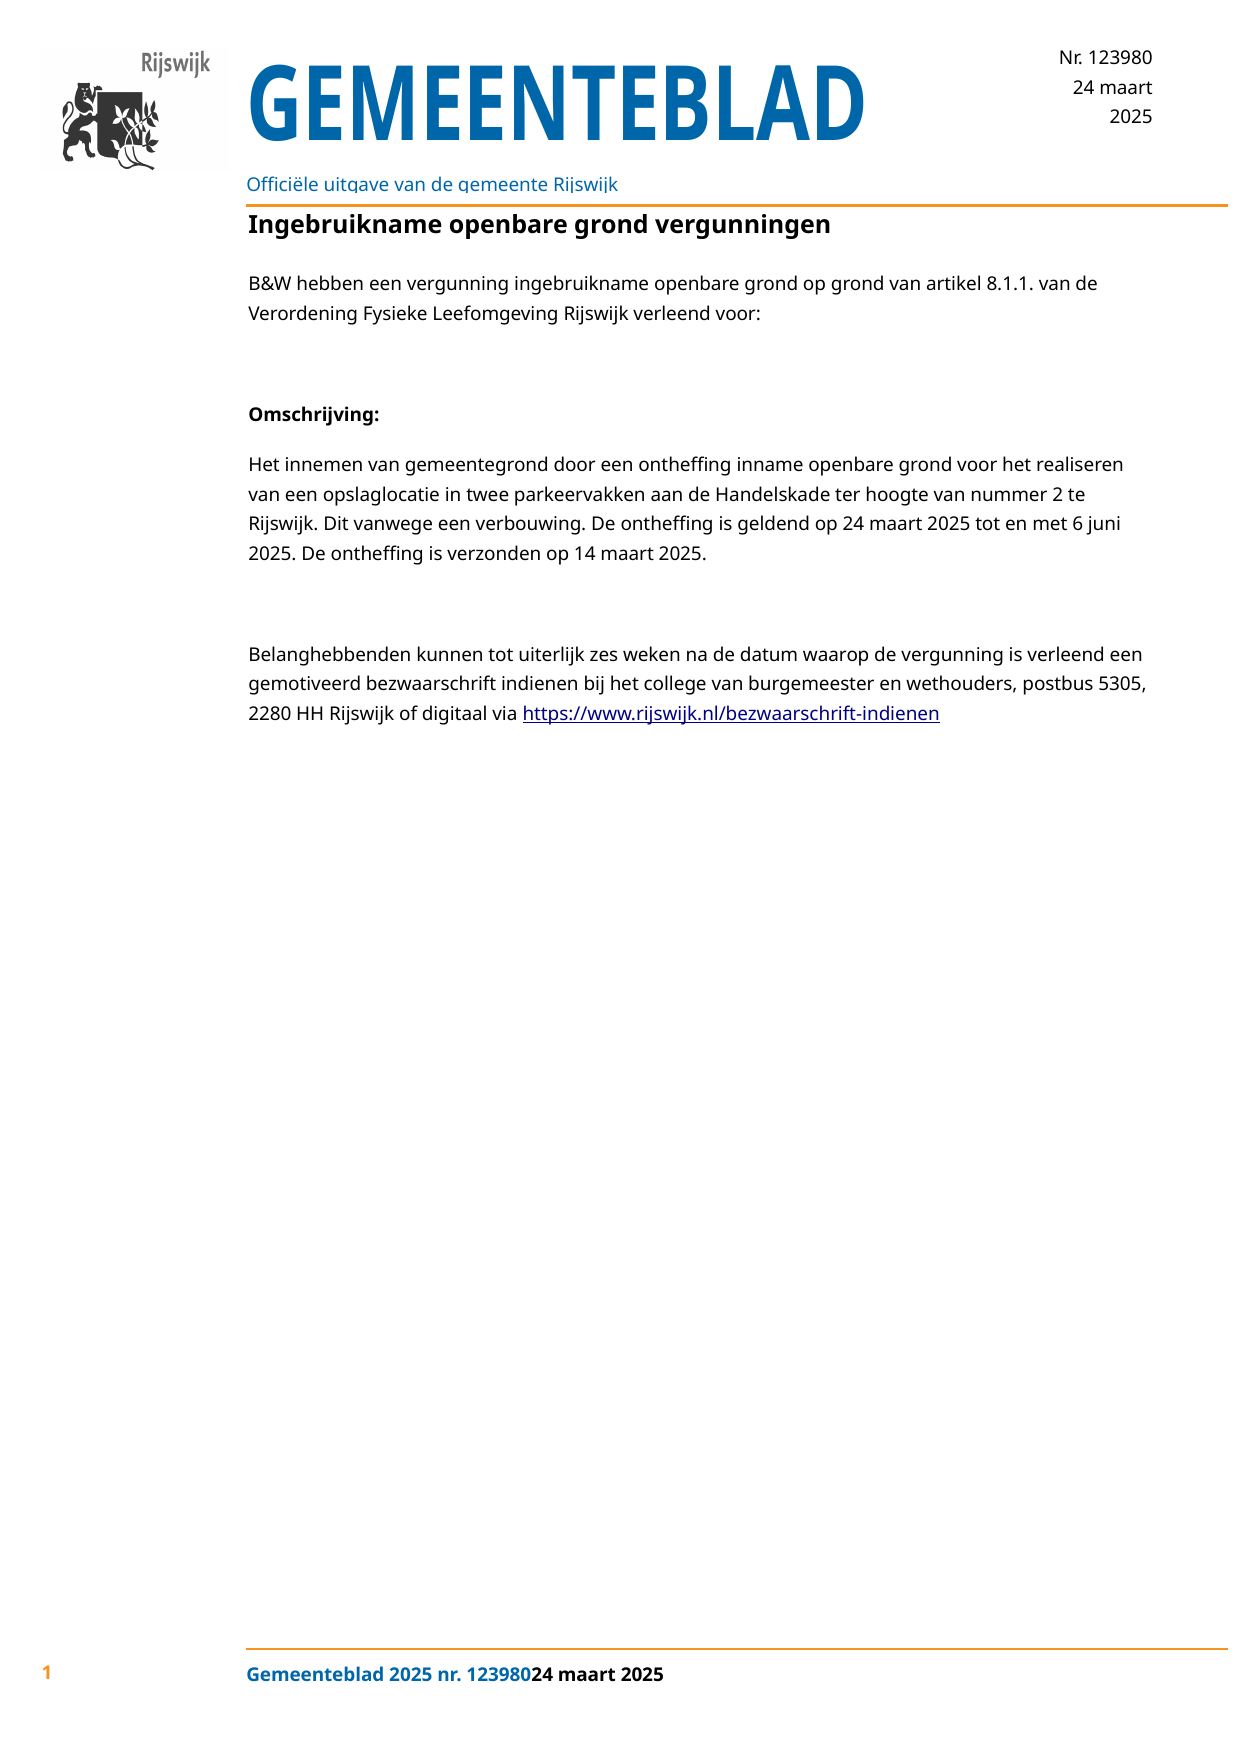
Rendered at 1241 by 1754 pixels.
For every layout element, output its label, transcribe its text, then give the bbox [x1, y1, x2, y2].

text Ingebruikname openbare grond vergunningen [248, 207, 1152, 241]
text B&W hebben een vergunning ingebruikname openbare grond op grond van artikel 8.1.1. van de Verordening Fysieke Leefomgeving Rijswijk verleend voor: [248, 270, 1152, 326]
text Omschrijving: [248, 401, 1152, 426]
text Belanghebbenden kunnen tot uiterlijk zes weken na de datum waarop de vergunning is verleend een gemotiveerd bezwaarschrift indienen bij het college van burgemeester en wethouders, postbus 5305, 2280 HH Rijswijk of digitaal via https://www.rijswijk.nl/bezwaarschrift-indienen [248, 641, 1152, 726]
text Het innemen van gemeentegrond door een ontheffing inname openbare grond voor het realiseren van een opslaglocatie in twee parkeervakken aan de Handelskade ter hoogte van nummer 2 te Rijswijk. Dit vanwege een verbouwing. De ontheffing is geldend op 24 maart 2025 tot en met 6 juni 2025. De ontheffing is verzonden op 14 maart 2025. [248, 451, 1152, 566]
picture [41, 47, 231, 172]
